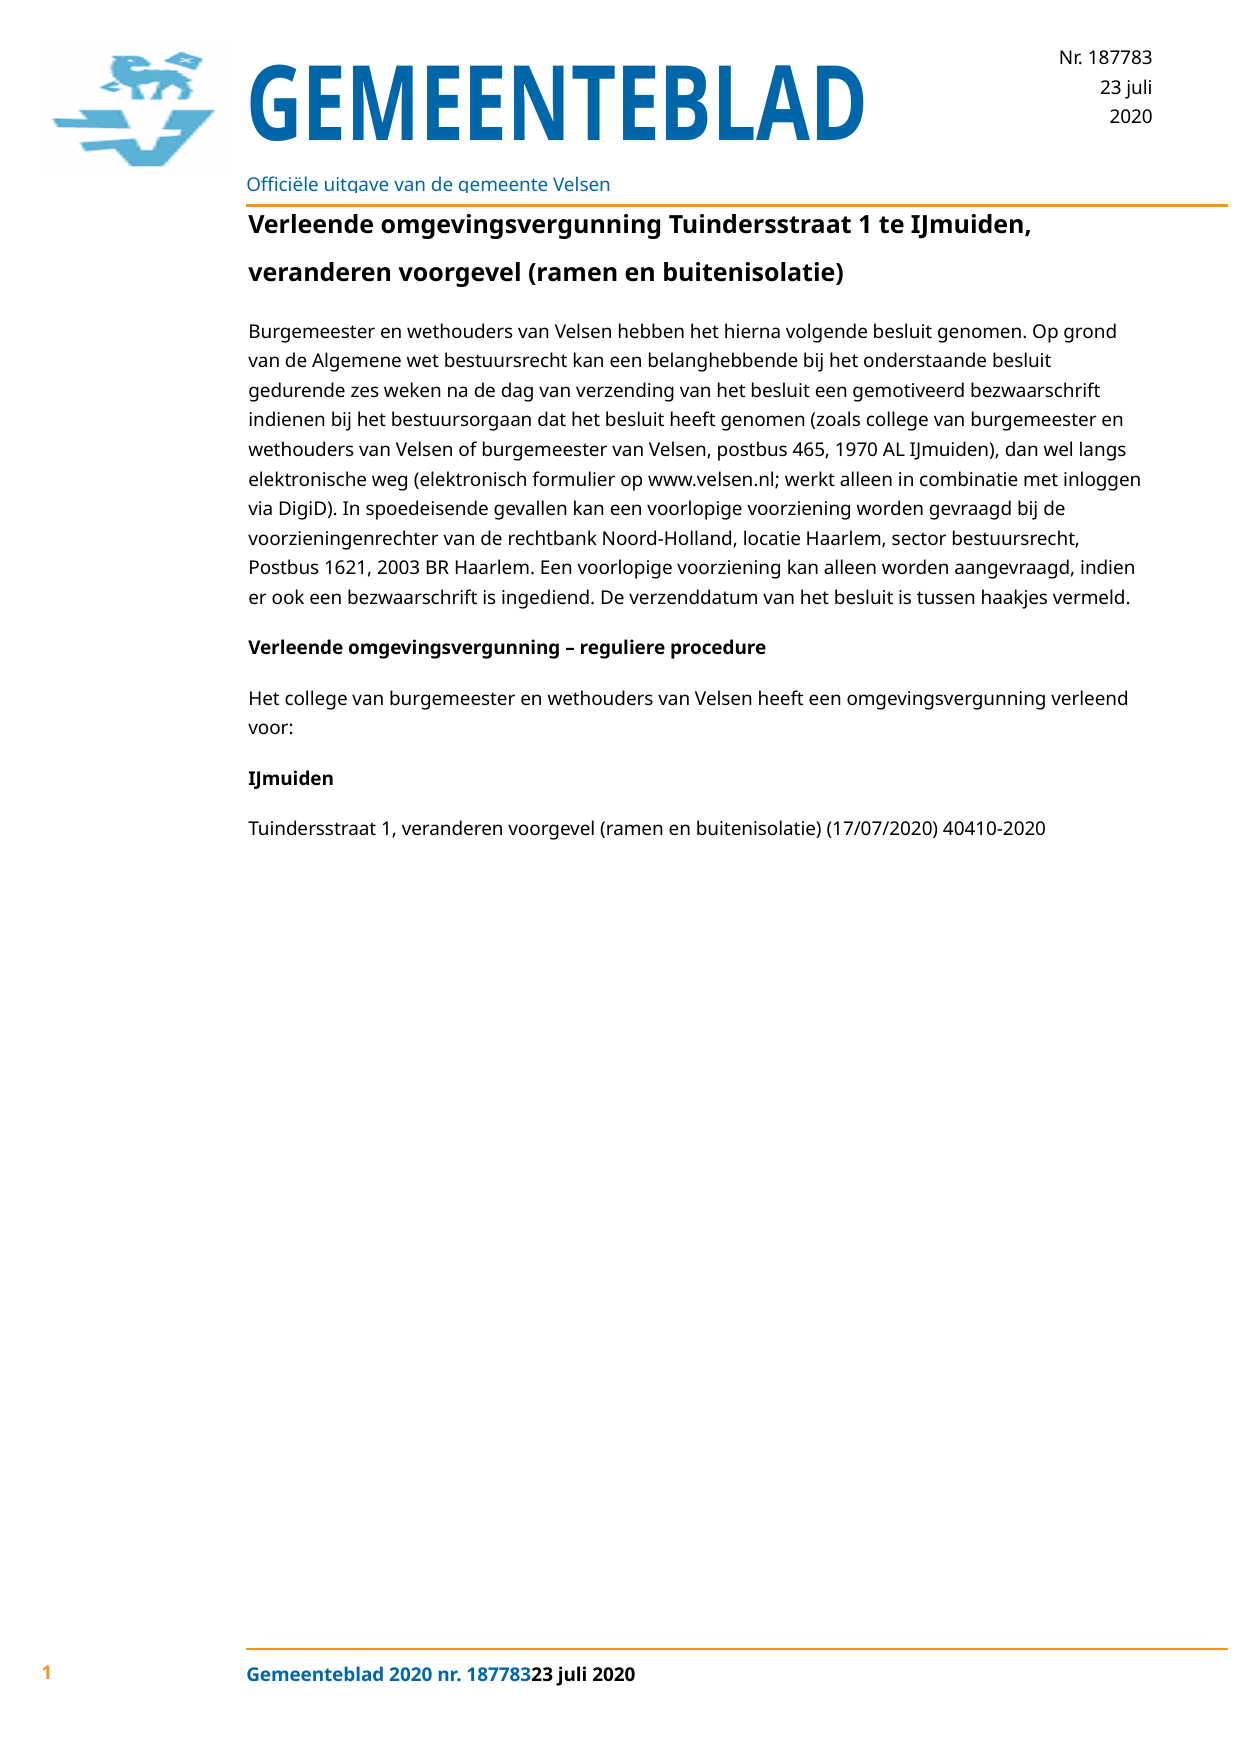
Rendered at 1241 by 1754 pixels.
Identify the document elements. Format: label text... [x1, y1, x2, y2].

text Tuindersstraat 1, veranderen voorgevel (ramen en buitenisolatie) (17/07/2020) 40410-2020 [248, 815, 1152, 841]
text IJmuiden [248, 765, 1152, 791]
text Verleende omgevingsvergunning – reguliere procedure [248, 634, 1152, 660]
text Verleende omgevingsvergunning Tuindersstraat 1 te IJmuiden, veranderen voorgevel (ramen en buitenisolatie) [248, 207, 1152, 288]
text Burgemeester en wethouders van Velsen hebben het hierna volgende besluit genomen. Op grond van de Algemene wet bestuursrecht kan een belanghebbende bij het onderstaande besluit gedurende zes weken na de dag van verzending van het besluit een gemotiveerd bezwaarschrift indienen bij het bestuursorgaan dat het besluit heeft genomen (zoals college van burgemeester en wethouders van Velsen of burgemeester van Velsen, postbus 465, 1970 AL IJmuiden), dan wel langs elektronische weg (elektronisch formulier op www.velsen.nl; werkt alleen in combinatie met inloggen via DigiD). In spoedeisende gevallen kan een voorlopige voorziening worden gevraagd bij de voorzieningenrechter van de rechtbank Noord-Holland, locatie Haarlem, sector bestuursrecht, Postbus 1621, 2003 BR Haarlem. Een voorlopige voorziening kan alleen worden aangevraagd, indien er ook een bezwaarschrift is ingediend. De verzenddatum van het besluit is tussen haakjes vermeld. [248, 318, 1152, 610]
picture [41, 47, 231, 172]
text Het college van burgemeester en wethouders van Velsen heeft een omgevingsvergunning verleend voor: [248, 685, 1152, 740]
